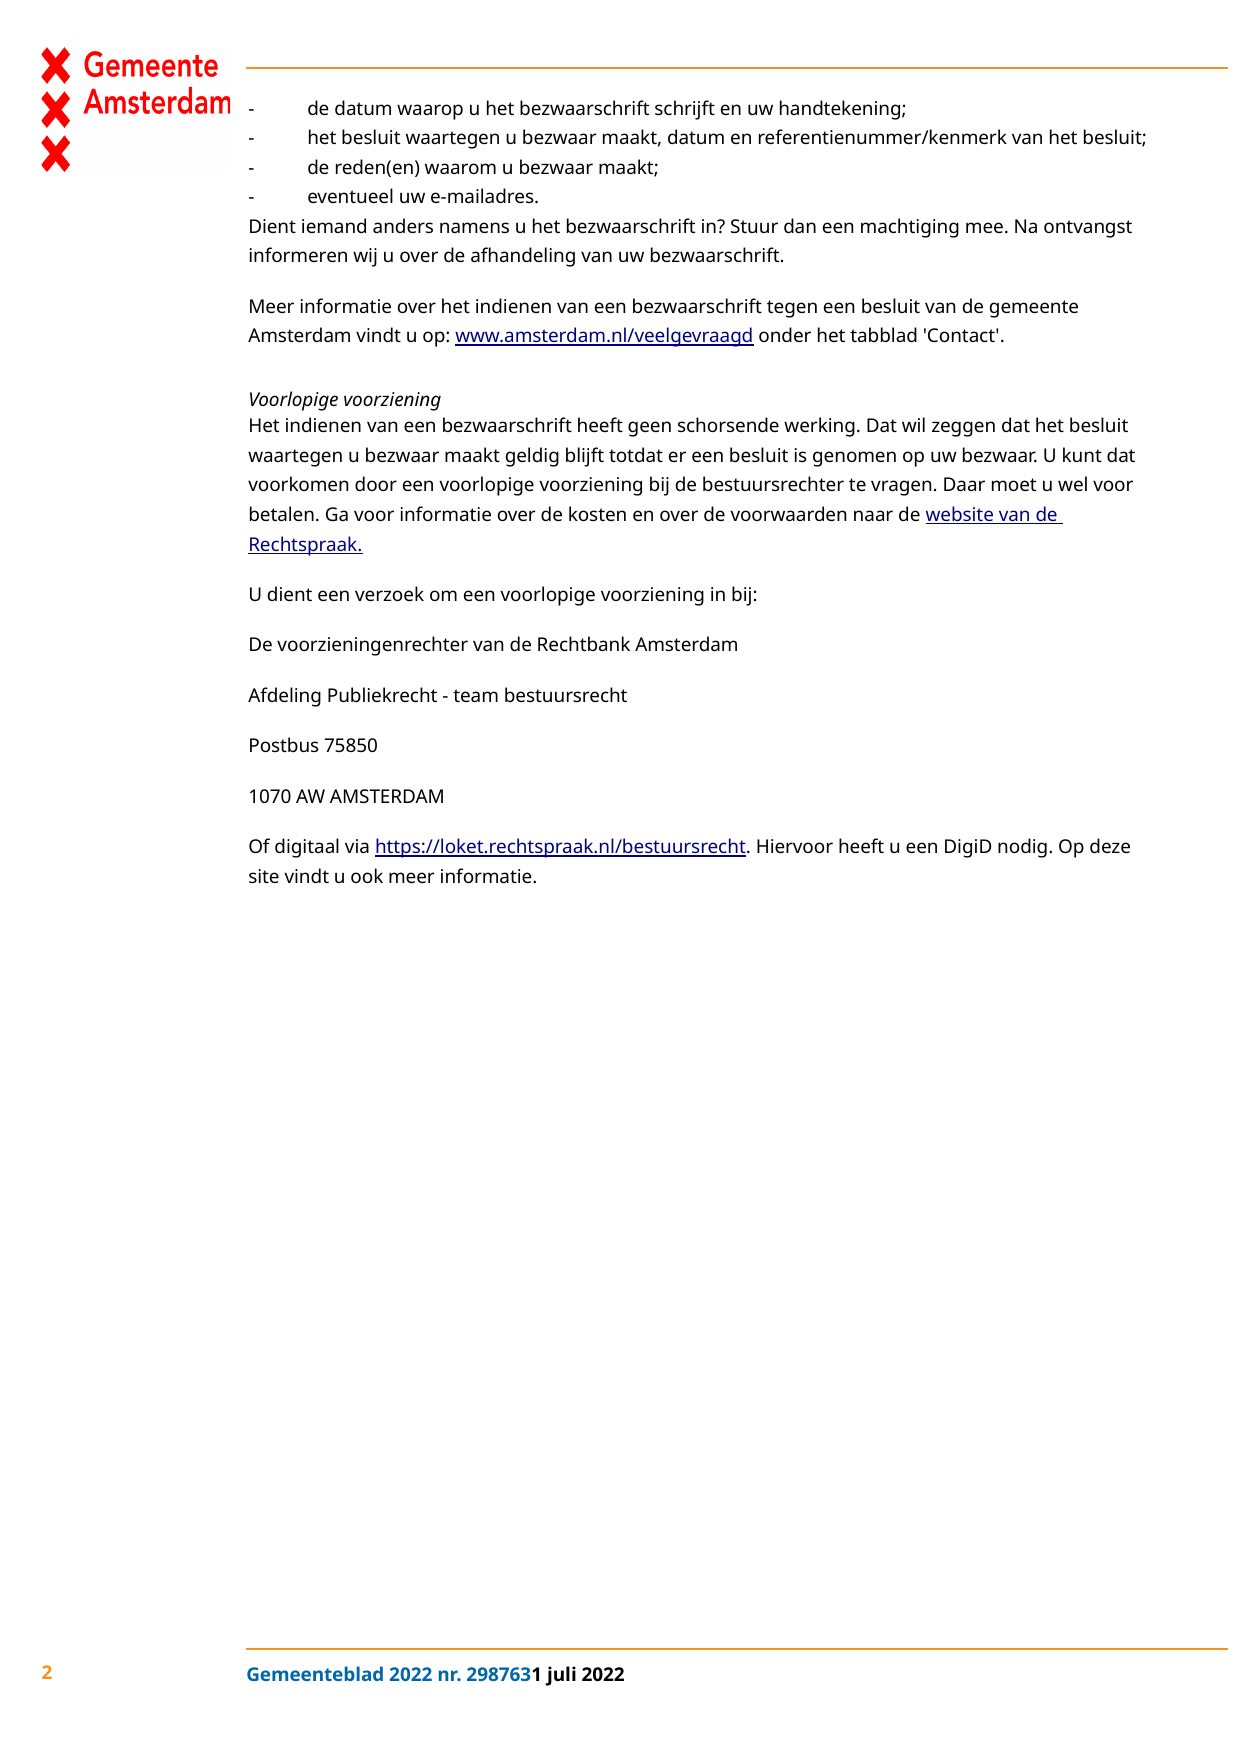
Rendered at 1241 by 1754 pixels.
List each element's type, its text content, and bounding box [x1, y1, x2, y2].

text Meer informatie over het indienen van een bezwaarschrift tegen een besluit van de gemeente Amsterdam vindt u op: www.amsterdam.nl/veelgevraagd onder het tabblad 'Contact'. [248, 293, 1152, 348]
list de reden(en) waarom u bezwaar maakt; [248, 154, 1152, 180]
text U dient een verzoek om een voorlopige voorziening in bij: [248, 581, 1152, 607]
list het besluit waartegen u bezwaar maakt, datum en referentienummer/kenmerk van het besluit; [248, 124, 1152, 150]
text Het indienen van een bezwaarschrift heeft geen schorsende werking. Dat wil zeggen dat het besluit waartegen u bezwaar maakt geldig blijft totdat er een besluit is genomen op uw bezwaar. U kunt dat voorkomen door een voorlopige voorziening bij de bestuursrechter te vragen. Daar moet u wel voor betalen. Ga voor informatie over de kosten en over de voorwaarden naar de website van de Rechtspraak. [248, 412, 1152, 556]
text Postbus 75850 [248, 732, 1152, 758]
list eventueel uw e-mailadres. [248, 183, 1152, 209]
text 1070 AW AMSTERDAM [248, 783, 1152, 808]
text Dient iemand anders namens u het bezwaarschrift in? Stuur dan een machtiging mee. Na ontvangst informeren wij u over de afhandeling van uw bezwaarschrift. [248, 213, 1152, 268]
text Of digitaal via https://loket.rechtspraak.nl/bestuursrecht. Hiervoor heeft u een DigiD nodig. Op deze site vindt u ook meer informatie. [248, 833, 1152, 888]
list de datum waarop u het bezwaarschrift schrijft en uw handtekening; [248, 95, 1152, 121]
text Voorlopige voorziening [248, 387, 1152, 412]
text De voorzieningenrechter van de Rechtbank Amsterdam [248, 632, 1152, 657]
picture [41, 47, 231, 172]
text Afdeling Publiekrecht - team bestuursrecht [248, 682, 1152, 708]
